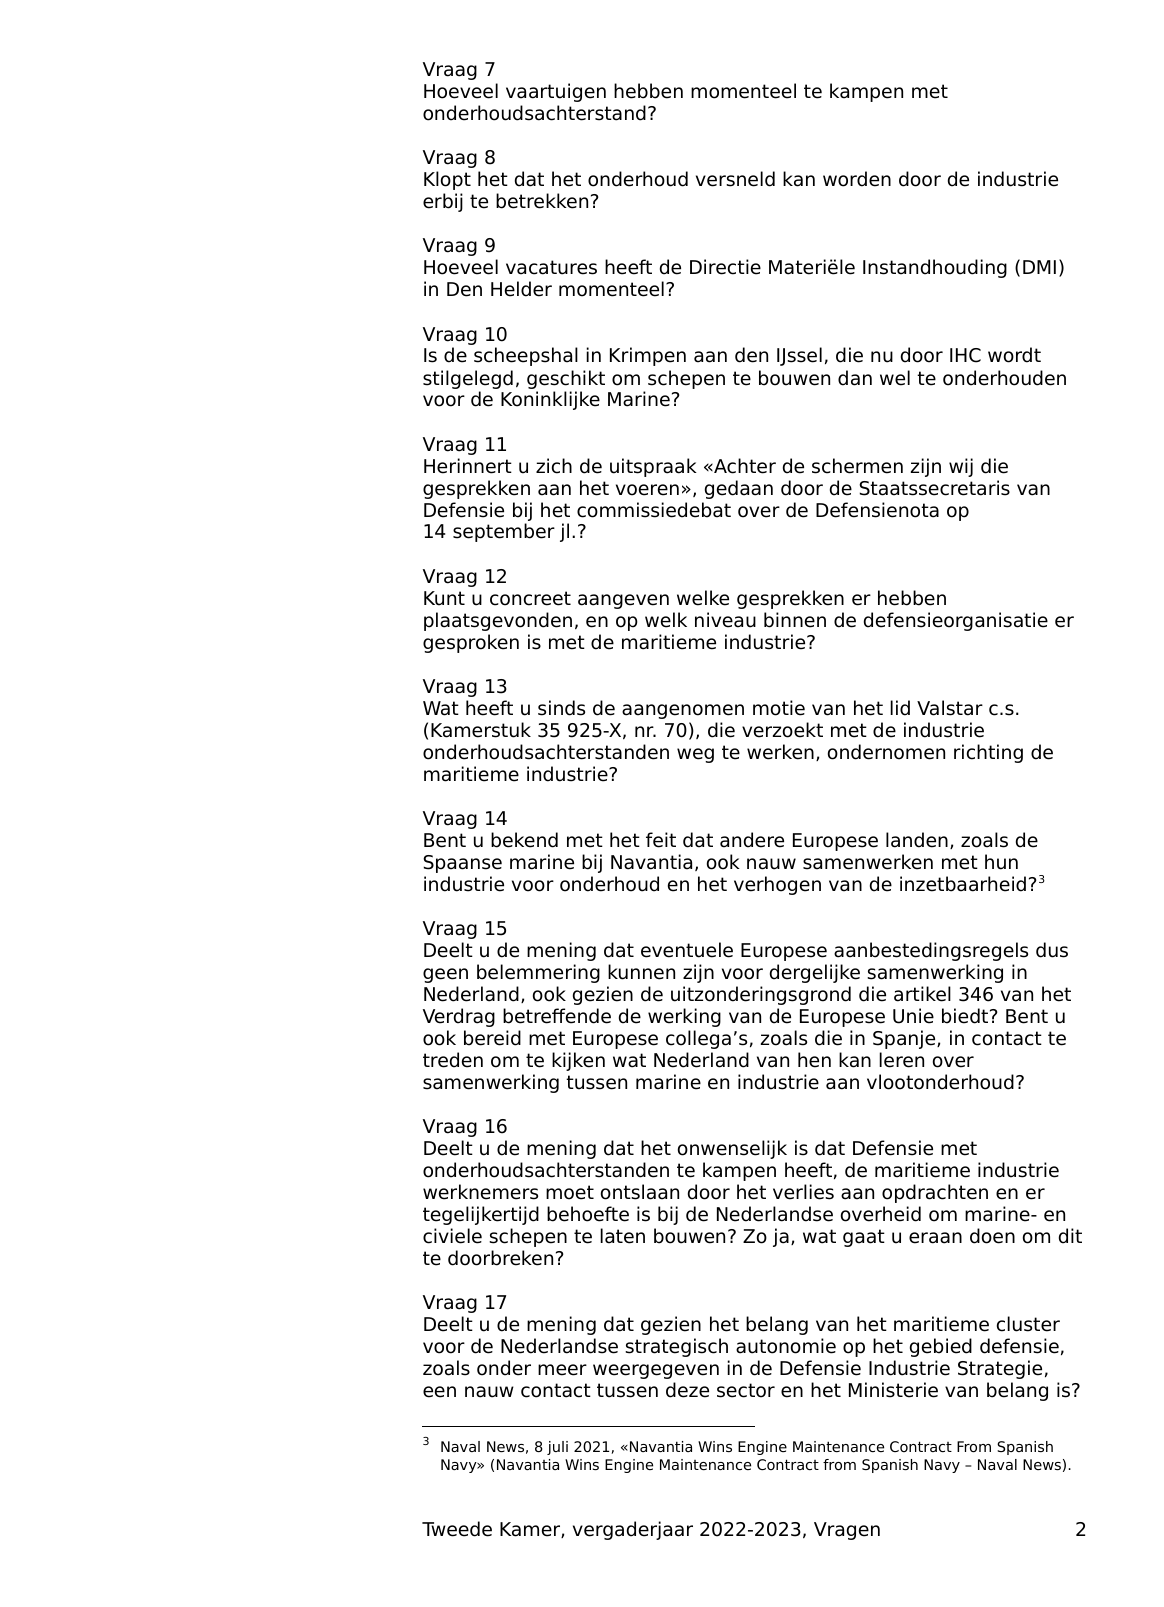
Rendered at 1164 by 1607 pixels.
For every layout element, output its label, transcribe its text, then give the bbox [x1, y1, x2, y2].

text Vraag 15 [422, 918, 1087, 940]
text Herinnert u zich de uitspraak «Achter de schermen zijn wij die gesprekken aan het voeren», gedaan door de Staatssecretaris van Defensie bij het commissiedebat over de Defensienota op 14 september jl.? [422, 456, 1087, 543]
text Vraag 7 [422, 59, 1087, 81]
text Deelt u de mening dat het onwenselijk is dat Defensie met onderhoudsachterstanden te kampen heeft, de maritieme industrie werknemers moet ontslaan door het verlies aan opdrachten en er tegelijkertijd behoefte is bij de Nederlandse overheid om marine- en civiele schepen te laten bouwen? Zo ja, wat gaat u eraan doen om dit te doorbreken? [422, 1138, 1087, 1270]
text Vraag 11 [422, 433, 1087, 456]
text Klopt het dat het onderhoud versneld kan worden door de industrie erbij te betrekken? [422, 169, 1087, 213]
text Vraag 8 [422, 147, 1087, 169]
text Wat heeft u sinds de aangenomen motie van het lid Valstar c.s. (Kamerstuk 35 925-X, nr. 70), die verzoekt met de industrie onderhoudsachterstanden weg te werken, ondernomen richting de maritieme industrie? [422, 698, 1087, 786]
text Naval News, 8 juli 2021, «Navantia Wins Engine Maintenance Contract From Spanish Navy» (Navantia Wins Engine Maintenance Contract from Spanish Navy – Naval News). [422, 1435, 1087, 1474]
text Vraag 12 [422, 566, 1087, 588]
text Vraag 17 [422, 1292, 1087, 1314]
text Bent u bekend met het feit dat andere Europese landen, zoals de Spaanse marine bij Navantia, ook nauw samenwerken met hun industrie voor onderhoud en het verhogen van de inzetbaarheid? [422, 830, 1087, 896]
text Vraag 10 [422, 323, 1087, 345]
text Vraag 14 [422, 808, 1087, 830]
text Vraag 16 [422, 1116, 1087, 1138]
text Hoeveel vacatures heeft de Directie Materiële Instandhouding (DMI) in Den Helder momenteel? [422, 257, 1087, 301]
text Is de scheepshal in Krimpen aan den IJssel, die nu door IHC wordt stilgelegd, geschikt om schepen te bouwen dan wel te onderhouden voor de Koninklijke Marine? [422, 345, 1087, 411]
text Vraag 13 [422, 676, 1087, 698]
text Kunt u concreet aangeven welke gesprekken er hebben plaatsgevonden, en op welk niveau binnen de defensieorganisatie er gesproken is met de maritieme industrie? [422, 588, 1087, 653]
text Hoeveel vaartuigen hebben momenteel te kampen met onderhoudsachterstand? [422, 81, 1087, 125]
text Vraag 9 [422, 235, 1087, 257]
text Deelt u de mening dat eventuele Europese aanbestedingsregels dus geen belemmering kunnen zijn voor dergelijke samenwerking in Nederland, ook gezien de uitzonderingsgrond die artikel 346 van het Verdrag betreffende de werking van de Europese Unie biedt? Bent u ook bereid met Europese collega’s, zoals die in Spanje, in contact te treden om te kijken wat Nederland van hen kan leren over samenwerking tussen marine en industrie aan vlootonderhoud? [422, 940, 1087, 1094]
text Deelt u de mening dat gezien het belang van het maritieme cluster voor de Nederlandse strategisch autonomie op het gebied defensie, zoals onder meer weergegeven in de Defensie Industrie Strategie, een nauw contact tussen deze sector en het Ministerie van belang is? [422, 1314, 1087, 1402]
